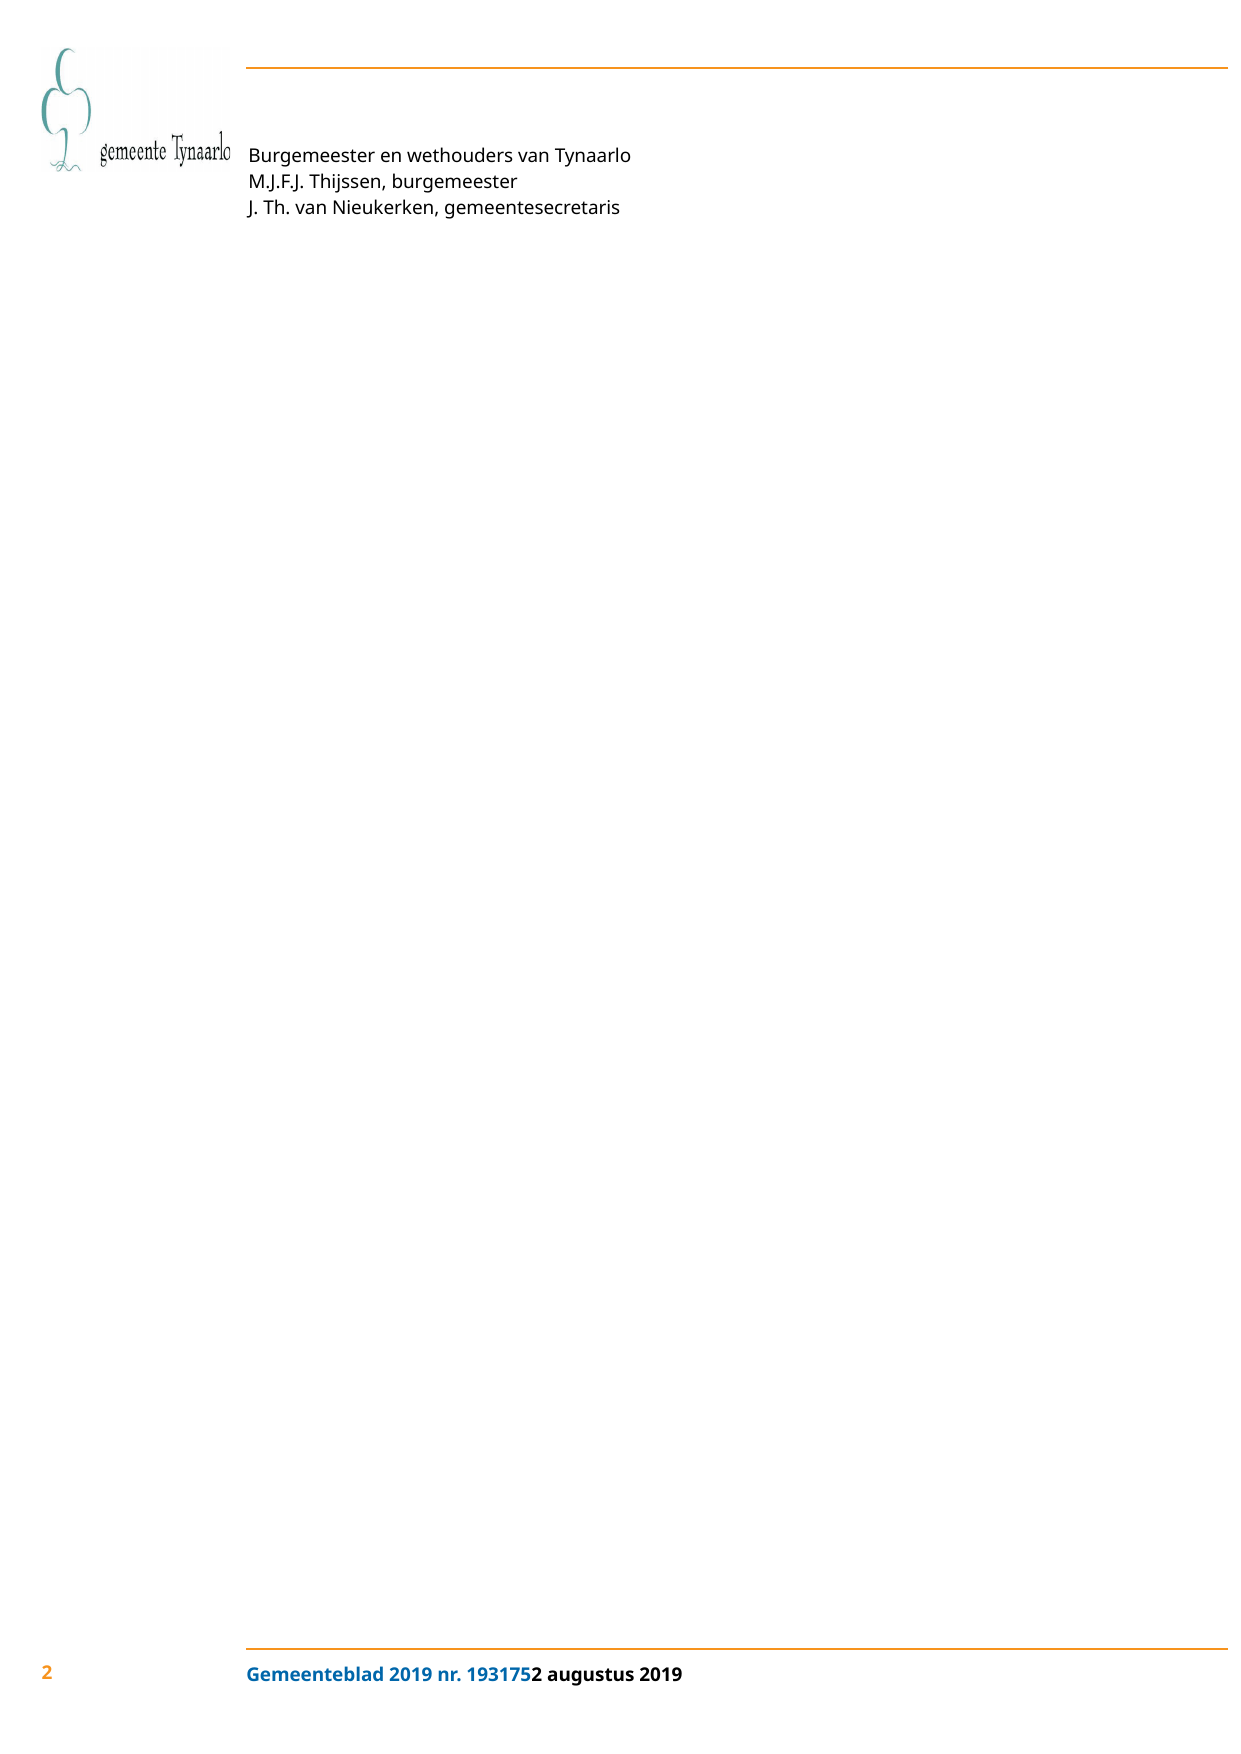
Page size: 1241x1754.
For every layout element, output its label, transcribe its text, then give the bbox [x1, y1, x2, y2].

text J. Th. van Nieukerken, gemeentesecretaris [248, 194, 1152, 220]
text M.J.F.J. Thijssen, burgemeester [248, 168, 1152, 194]
text Burgemeester en wethouders van Tynaarlo [248, 143, 1152, 168]
picture [41, 47, 231, 172]
